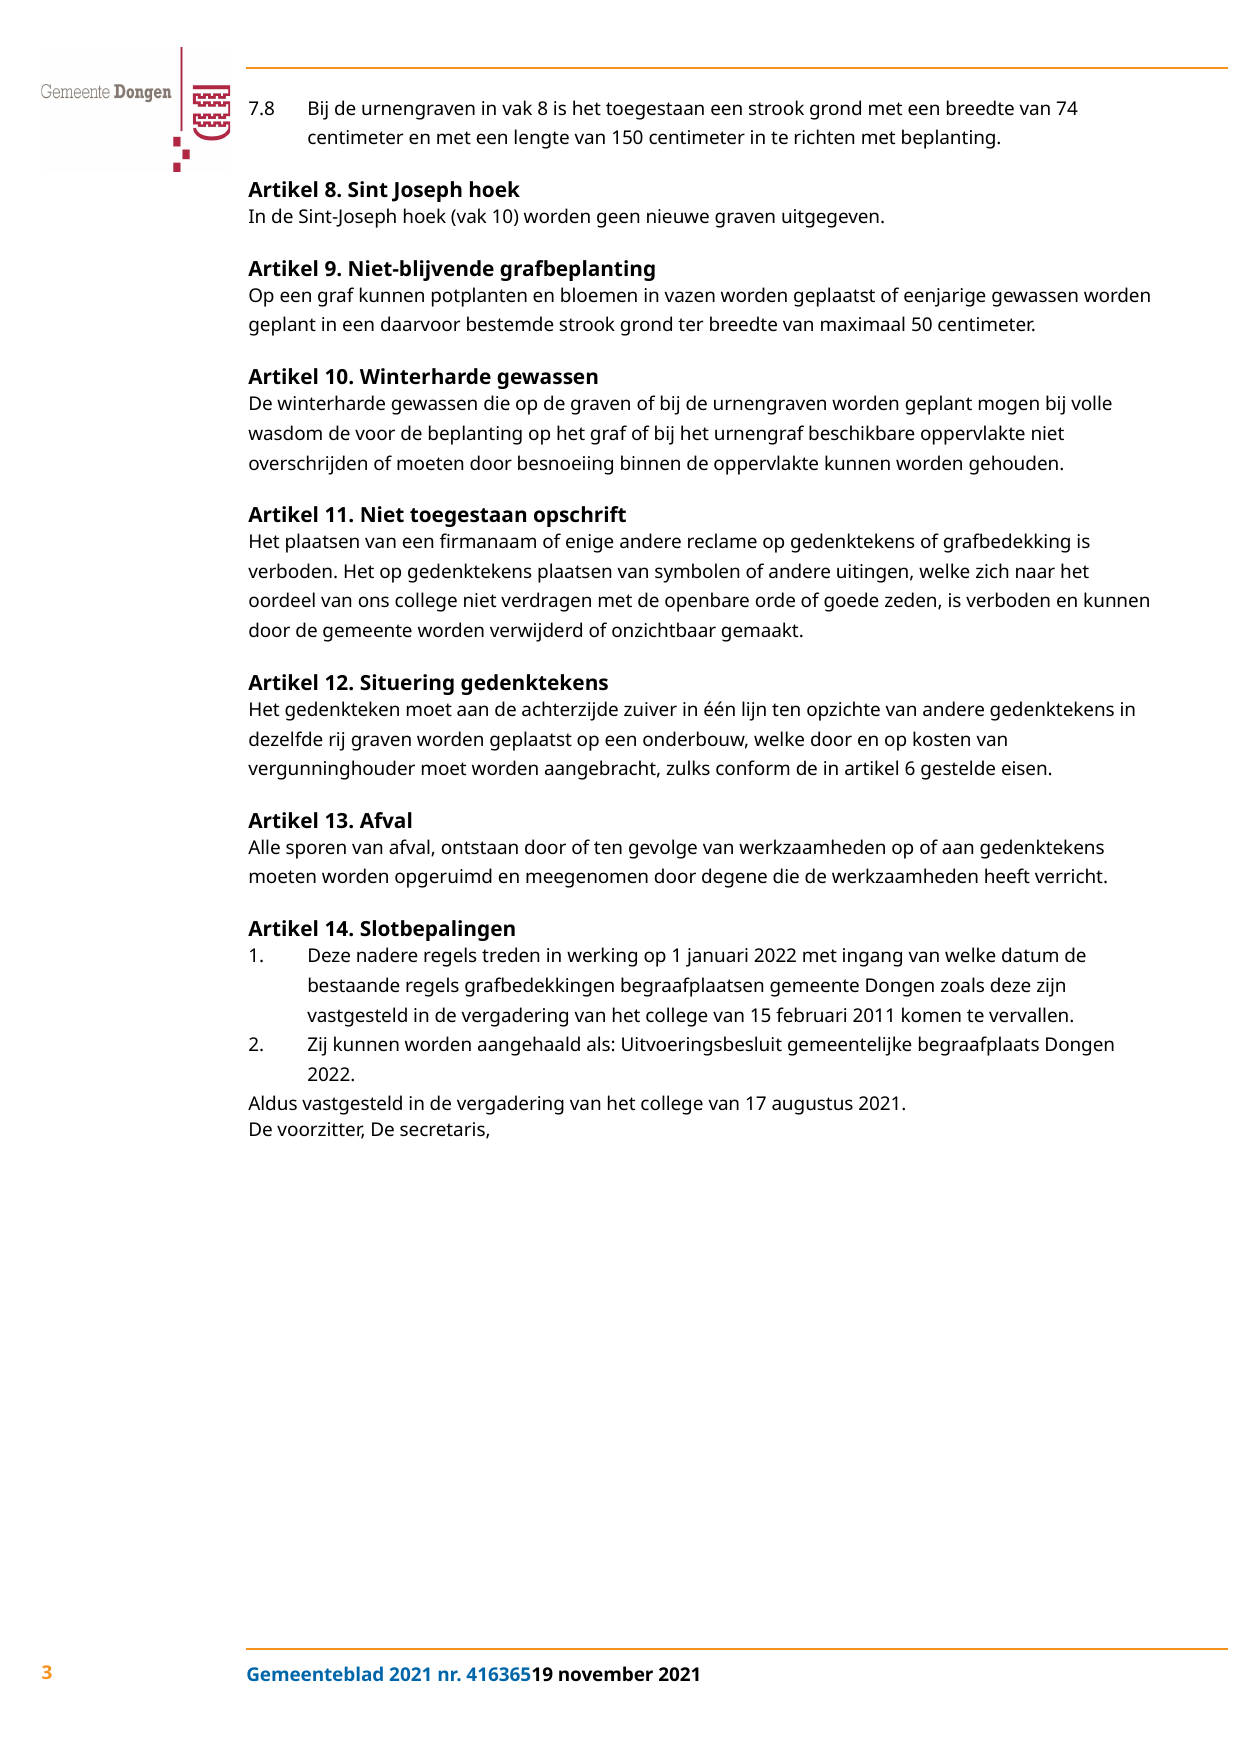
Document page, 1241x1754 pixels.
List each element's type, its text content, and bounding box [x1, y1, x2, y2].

text Op een graf kunnen potplanten en bloemen in vazen worden geplaatst of eenjarige gewassen worden geplant in een daarvoor bestemde strook grond ter breedte van maximaal 50 centimeter. [248, 282, 1152, 337]
text Artikel 12. Situering gedenktekens [248, 668, 1152, 696]
picture [41, 47, 231, 172]
text Artikel 10. Winterharde gewassen [248, 362, 1152, 391]
list Bij de urnengraven in vak 8 is het toegestaan een strook grond met een breedte van 74 centimeter en met een lengte van 150 centimeter in te richten met beplanting. [248, 95, 1152, 150]
text Artikel 14. Slotbepalingen [248, 914, 1152, 943]
text Het plaatsen van een firmanaam of enige andere reclame op gedenktekens of grafbedekking is verboden. Het op gedenktekens plaatsen van symbolen of andere uitingen, welke zich naar het oordeel van ons college niet verdragen met de openbare orde of goede zeden, is verboden en kunnen door de gemeente worden verwijderd of onzichtbaar gemaakt. [248, 528, 1152, 643]
list Deze nadere regels treden in werking op 1 januari 2022 met ingang van welke datum de bestaande regels grafbedekkingen begraafplaatsen gemeente Dongen zoals deze zijn vastgesteld in de vergadering van het college van 15 februari 2011 komen te vervallen. [248, 943, 1152, 1027]
text Artikel 8. Sint Joseph hoek [248, 175, 1152, 203]
text Het gedenkteken moet aan de achterzijde zuiver in één lijn ten opzichte van andere gedenktekens in dezelfde rij graven worden geplaatst op een onderbouw, welke door en op kosten van vergunninghouder moet worden aangebracht, zulks conform de in artikel 6 gestelde eisen. [248, 696, 1152, 781]
text De voorzitter, De secretaris, [248, 1116, 1152, 1142]
list Zij kunnen worden aangehaald als: Uitvoeringsbesluit gemeentelijke begraafplaats Dongen 2022. [248, 1031, 1152, 1087]
text De winterharde gewassen die op de graven of bij de urnengraven worden geplant mogen bij volle wasdom de voor de beplanting op het graf of bij het urnengraf beschikbare oppervlakte niet overschrijden of moeten door besnoeiing binnen de oppervlakte kunnen worden gehouden. [248, 391, 1152, 475]
text Artikel 9. Niet-blijvende grafbeplanting [248, 254, 1152, 282]
text Alle sporen van afval, ontstaan door of ten gevolge van werkzaamheden op of aan gedenktekens moeten worden opgeruimd en meegenomen door degene die de werkzaamheden heeft verricht. [248, 834, 1152, 889]
text Aldus vastgesteld in de vergadering van het college van 17 augustus 2021. [248, 1091, 1152, 1116]
text In de Sint-Joseph hoek (vak 10) worden geen nieuwe graven uitgegeven. [248, 203, 1152, 229]
text Artikel 11. Niet toegestaan opschrift [248, 500, 1152, 528]
text Artikel 13. Afval [248, 806, 1152, 834]
